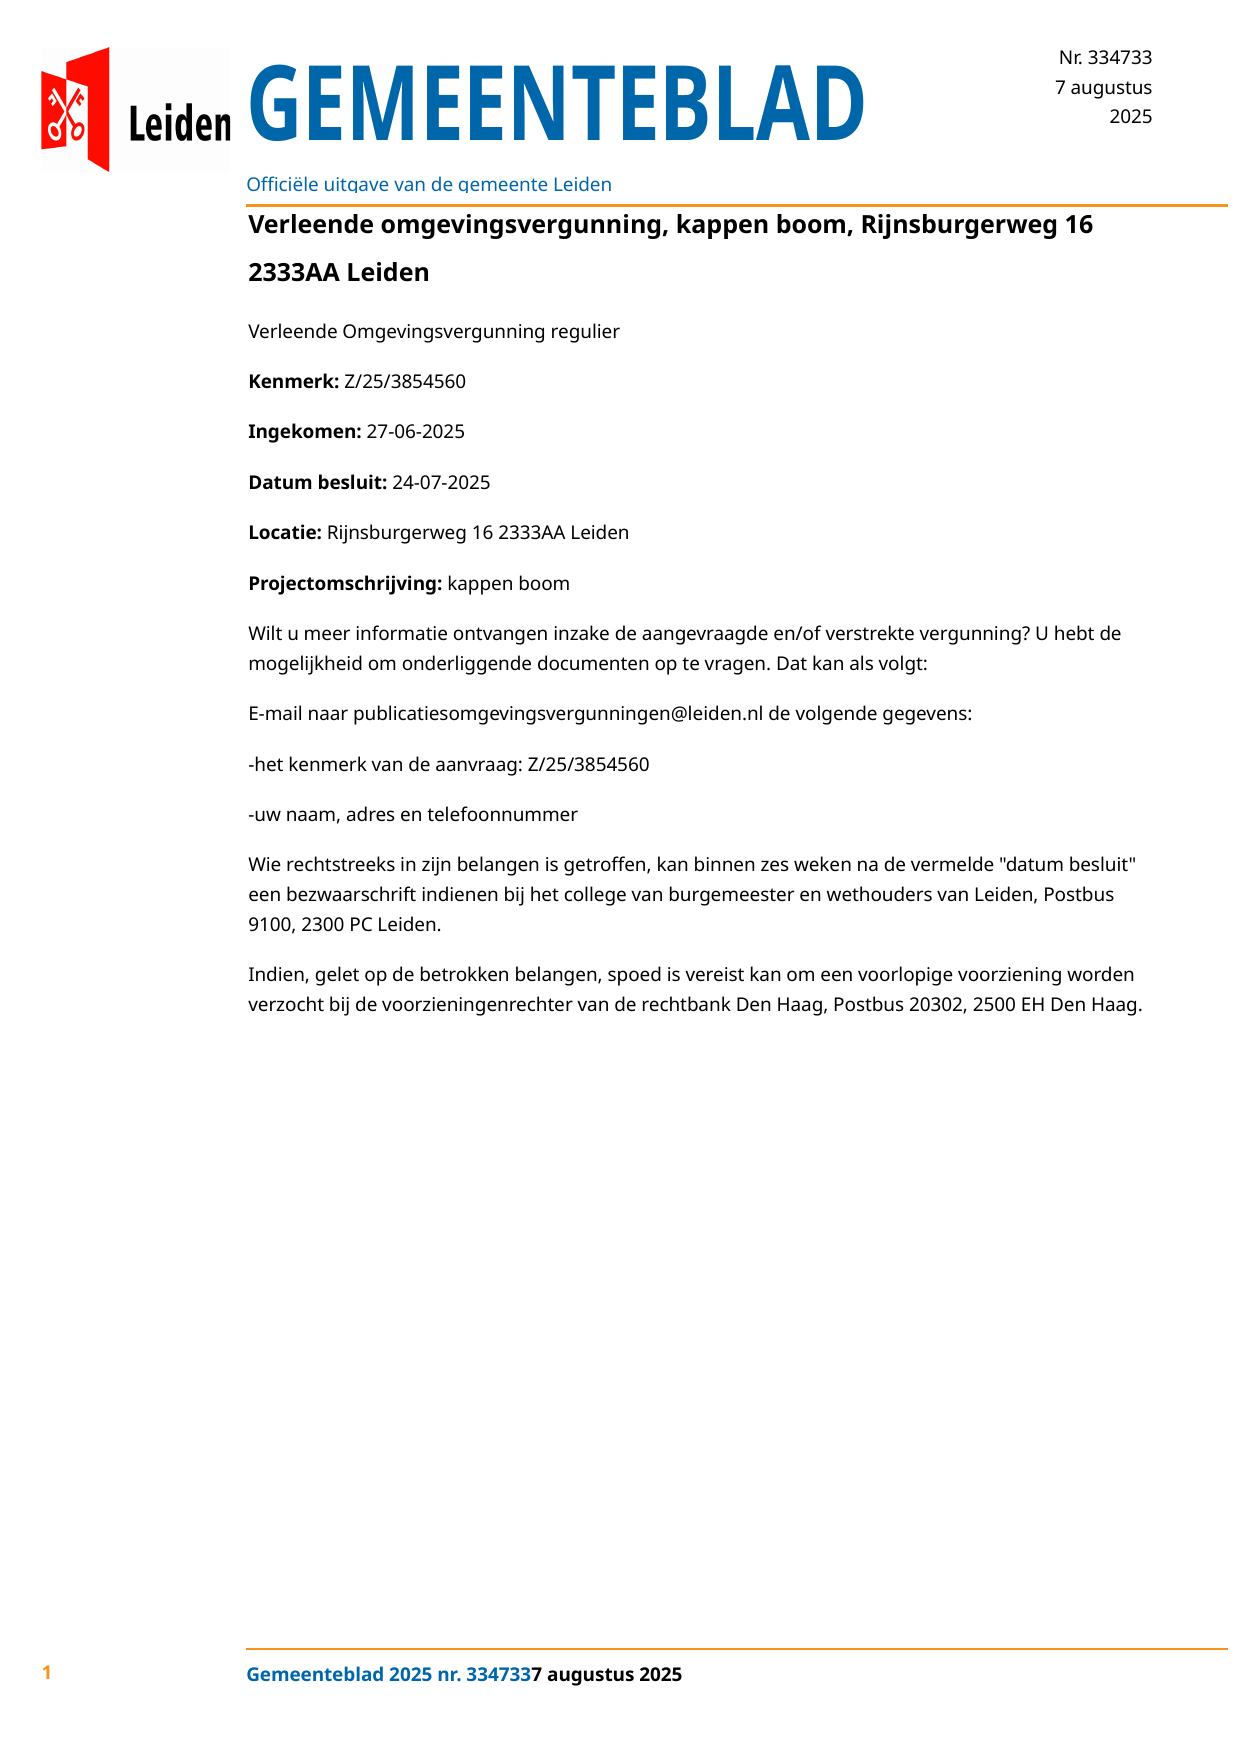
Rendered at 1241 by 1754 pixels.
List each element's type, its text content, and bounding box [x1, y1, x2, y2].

text E-mail naar publicatiesomgevingsvergunningen@leiden.nl de volgende gegevens: [248, 700, 1152, 726]
text Verleende omgevingsvergunning, kappen boom, Rijnsburgerweg 16 2333AA Leiden [248, 207, 1152, 288]
text Kenmerk: Z/25/3854560 [248, 368, 1152, 394]
picture [41, 47, 231, 172]
text Ingekomen: 27-06-2025 [248, 419, 1152, 444]
text Datum besluit: 24-07-2025 [248, 469, 1152, 495]
text Locatie: Rijnsburgerweg 16 2333AA Leiden [248, 519, 1152, 545]
text -het kenmerk van de aanvraag: Z/25/3854560 [248, 751, 1152, 777]
text Verleende Omgevingsvergunning regulier [248, 318, 1152, 344]
text Projectomschrijving: kappen boom [248, 570, 1152, 596]
text Indien, gelet op de betrokken belangen, spoed is vereist kan om een voorlopige voorziening worden verzocht bij de voorzieningenrechter van de rechtbank Den Haag, Postbus 20302, 2500 EH Den Haag. [248, 961, 1152, 1017]
text Wie rechtstreeks in zijn belangen is getroffen, kan binnen zes weken na de vermelde "datum besluit" een bezwaarschrift indienen bij het college van burgemeester en wethouders van Leiden, Postbus 9100, 2300 PC Leiden. [248, 852, 1152, 937]
text Wilt u meer informatie ontvangen inzake de aangevraagde en/of verstrekte vergunning? U hebt de mogelijkheid om onderliggende documenten op te vragen. Dat kan als volgt: [248, 620, 1152, 676]
text -uw naam, adres en telefoonnummer [248, 801, 1152, 827]
